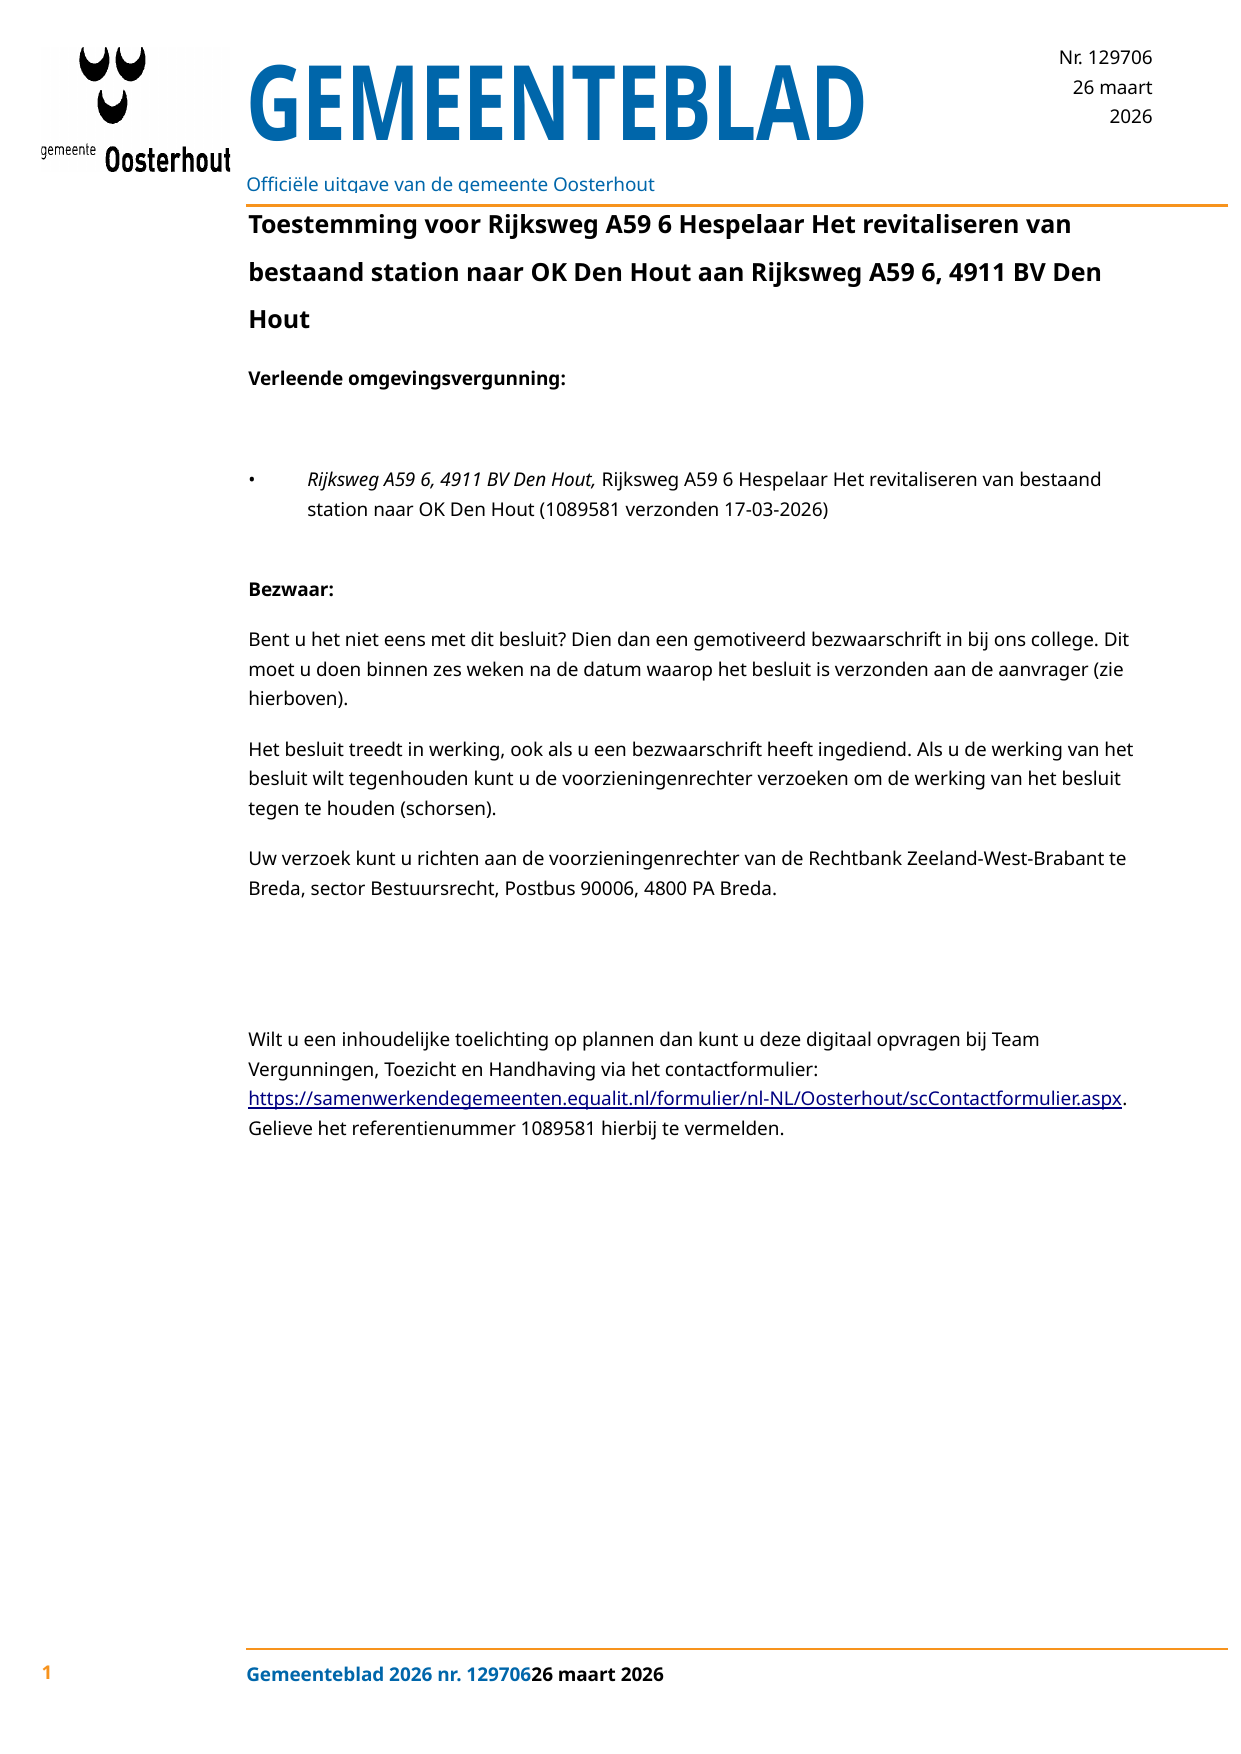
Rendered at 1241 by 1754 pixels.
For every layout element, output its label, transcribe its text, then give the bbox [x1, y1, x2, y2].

text Uw verzoek kunt u richten aan de voorzieningenrechter van de Rechtbank Zeeland-West-Brabant te Breda, sector Bestuursrecht, Postbus 90006, 4800 PA Breda. [248, 846, 1152, 901]
text Verleende omgevingsvergunning: [248, 366, 1152, 391]
text Bent u het niet eens met dit besluit? Dien dan een gemotiveerd bezwaarschrift in bij ons college. Dit moet u doen binnen zes weken na de datum waarop het besluit is verzonden aan de aanvrager (zie hierboven). [248, 626, 1152, 711]
text Toestemming voor Rijksweg A59 6 Hespelaar Het revitaliseren van bestaand station naar OK Den Hout aan Rijksweg A59 6, 4911 BV Den Hout [248, 207, 1152, 336]
text Het besluit treedt in werking, ook als u een bezwaarschrift heeft ingediend. Als u de werking van het besluit wilt tegenhouden kunt u de voorzieningenrechter verzoeken om de werking van het besluit tegen te houden (schorsen). [248, 736, 1152, 821]
text Bezwaar: [248, 576, 1152, 602]
text Wilt u een inhoudelijke toelichting op plannen dan kunt u deze digitaal opvragen bij Team Vergunningen, Toezicht en Handhaving via het contactformulier: https://samenwerkendegemeenten.equalit.nl/formulier/nl-NL/Oosterhout/scContactformulier.aspx. Gelieve het referentienummer 1089581 hierbij te vermelden. [248, 1026, 1152, 1141]
picture [41, 47, 231, 172]
list Rijksweg A59 6, 4911 BV Den Hout, Rijksweg A59 6 Hespelaar Het revitaliseren van bestaand station naar OK Den Hout (1089581 verzonden 17-03-2026) [248, 466, 1152, 522]
